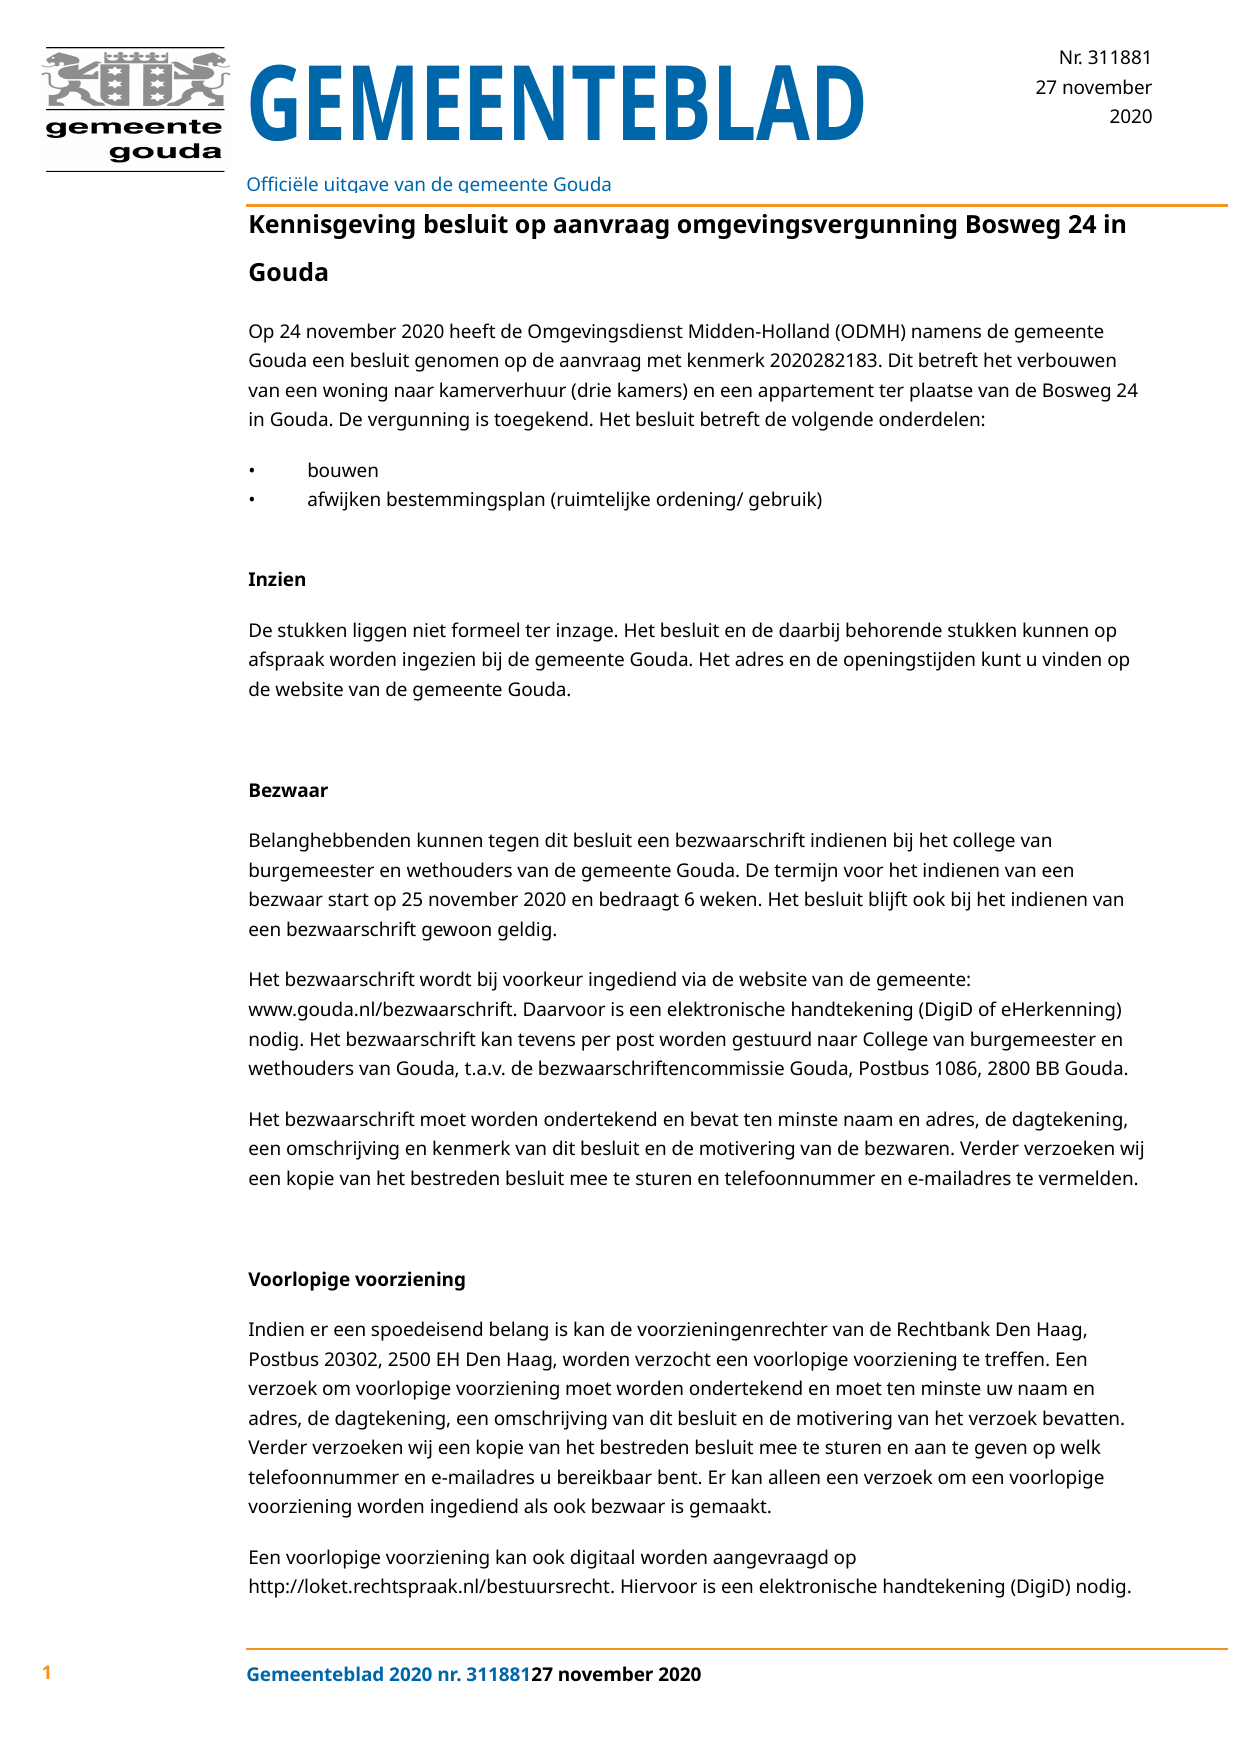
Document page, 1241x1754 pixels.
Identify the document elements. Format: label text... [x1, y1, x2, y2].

text Het bezwaarschrift moet worden ondertekend en bevat ten minste naam en adres, de dagtekening, een omschrijving en kenmerk van dit besluit en de motivering van de bezwaren. Verder verzoeken wij een kopie van het bestreden besluit mee te sturen en telefoonnummer en e-mailadres te vermelden. [248, 1106, 1152, 1191]
text Indien er een spoedeisend belang is kan de voorzieningenrechter van de Rechtbank Den Haag, Postbus 20302, 2500 EH Den Haag, worden verzocht een voorlopige voorziening te treffen. Een verzoek om voorlopige voorziening moet worden ondertekend en moet ten minste uw naam en adres, de dagtekening, een omschrijving van dit besluit en de motivering van het verzoek bevatten. Verder verzoeken wij een kopie van het bestreden besluit mee te sturen en aan te geven op welk telefoonnummer en e-mailadres u bereikbaar bent. Er kan alleen een verzoek om een voorlopige voorziening worden ingediend als ook bezwaar is gemaakt. [248, 1316, 1152, 1519]
text Inzien [248, 567, 1152, 592]
list bouwen [248, 457, 1152, 483]
text Voorlopige voorziening [248, 1266, 1152, 1292]
text Het bezwaarschrift wordt bij voorkeur ingediend via de website van de gemeente: www.gouda.nl/bezwaarschrift. Daarvoor is een elektronische handtekening (DigiD of eHerkenning) nodig. Het bezwaarschrift kan tevens per post worden gestuurd naar College van burgemeester en wethouders van Gouda, t.a.v. de bezwaarschriftencommissie Gouda, Postbus 1086, 2800 BB Gouda. [248, 967, 1152, 1081]
text Op 24 november 2020 heeft de Omgevingsdienst Midden-Holland (ODMH) namens de gemeente Gouda een besluit genomen op de aanvraag met kenmerk 2020282183. Dit betreft het verbouwen van een woning naar kamerverhuur (drie kamers) en een appartement ter plaatse van de Bosweg 24 in Gouda. De vergunning is toegekend. Het besluit betreft de volgende onderdelen: [248, 318, 1152, 432]
text Belanghebbenden kunnen tegen dit besluit een bezwaarschrift indienen bij het college van burgemeester en wethouders van de gemeente Gouda. De termijn voor het indienen van een bezwaar start op 25 november 2020 en bedraagt 6 weken. Het besluit blijft ook bij het indienen van een bezwaarschrift gewoon geldig. [248, 827, 1152, 942]
list afwijken bestemmingsplan (ruimtelijke ordening/ gebruik) [248, 487, 1152, 512]
picture [41, 47, 231, 172]
text Een voorlopige voorziening kan ook digitaal worden aangevraagd op http://loket.rechtspraak.nl/bestuursrecht. Hiervoor is een elektronische handtekening (DigiD) nodig. [248, 1544, 1152, 1599]
text Kennisgeving besluit op aanvraag omgevingsvergunning Bosweg 24 in Gouda [248, 207, 1152, 288]
text De stukken liggen niet formeel ter inzage. Het besluit en de daarbij behorende stukken kunnen op afspraak worden ingezien bij de gemeente Gouda. Het adres en de openingstijden kunt u vinden op de website van de gemeente Gouda. [248, 617, 1152, 702]
text Bezwaar [248, 777, 1152, 803]
